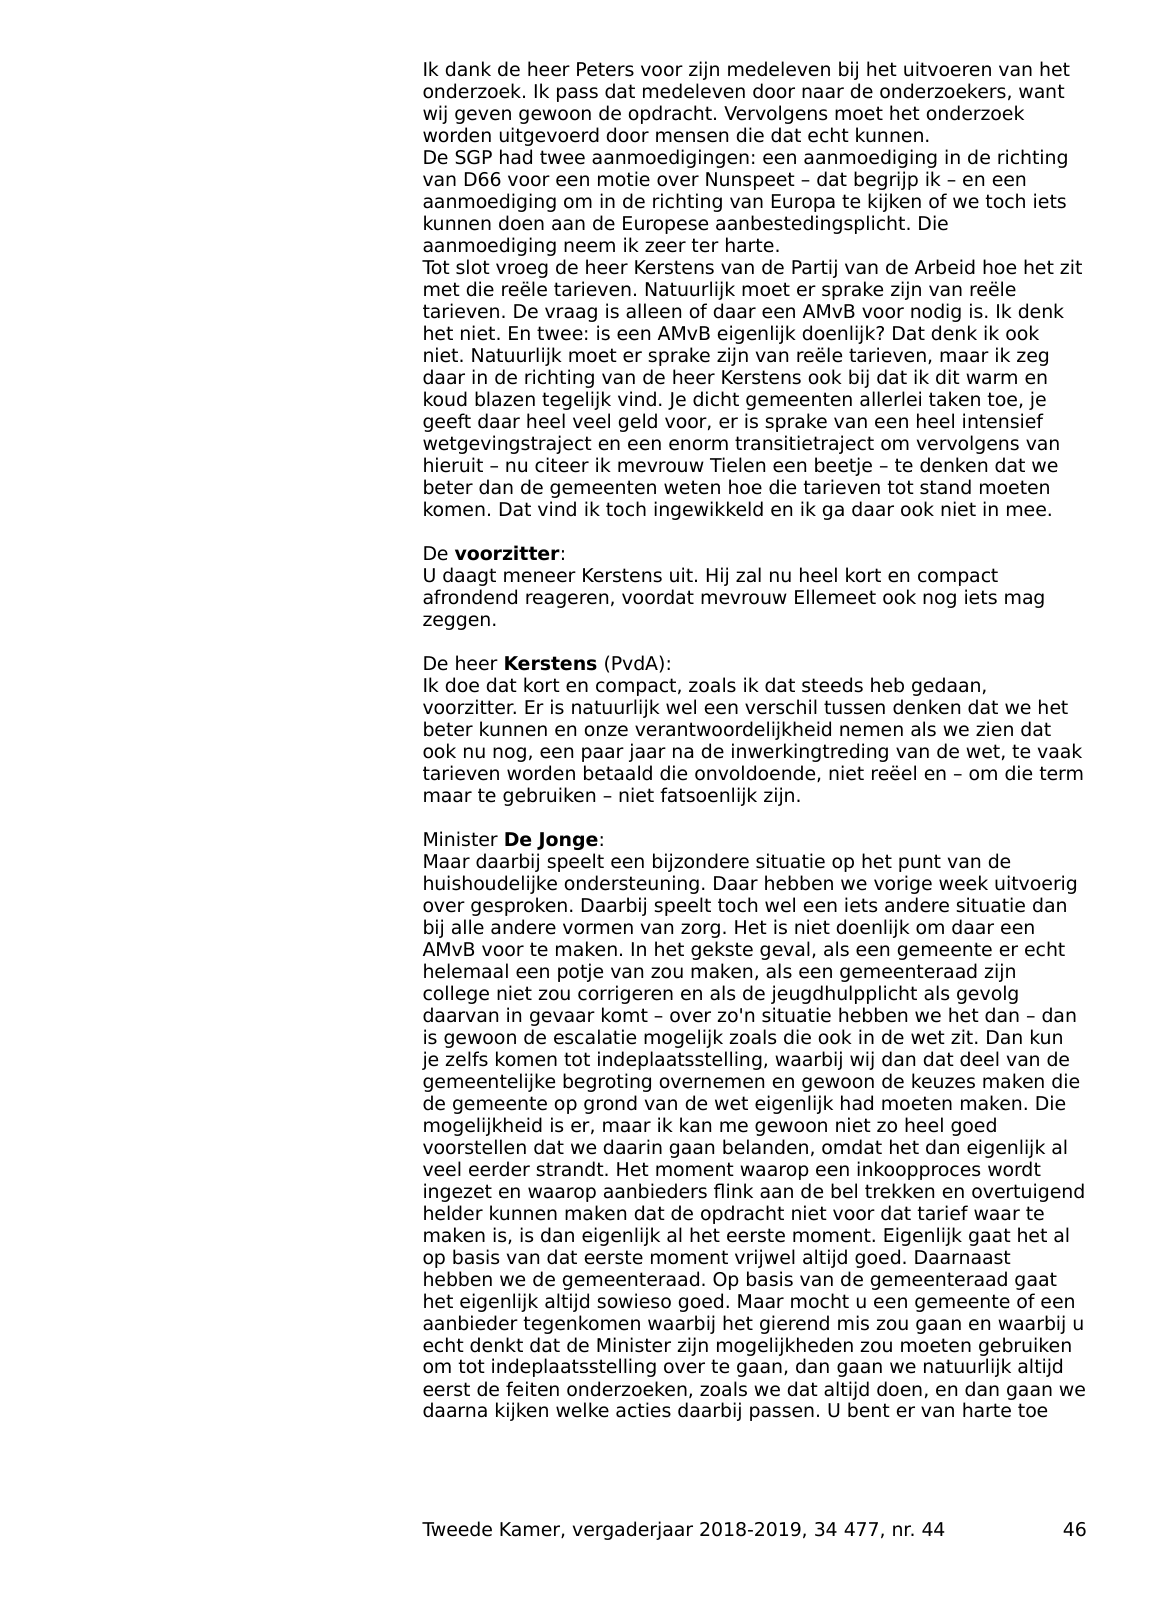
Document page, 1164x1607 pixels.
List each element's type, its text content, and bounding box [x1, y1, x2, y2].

text Tot slot vroeg de heer Kerstens van de Partij van de Arbeid hoe het zit met die reële tarieven. Natuurlijk moet er sprake zijn van reële tarieven. De vraag is alleen of daar een AMvB voor nodig is. Ik denk het niet. En twee: is een AMvB eigenlijk doenlijk? Dat denk ik ook niet. Natuurlijk moet er sprake zijn van reële tarieven, maar ik zeg daar in de richting van de heer Kerstens ook bij dat ik dit warm en koud blazen tegelijk vind. Je dicht gemeenten allerlei taken toe, je geeft daar heel veel geld voor, er is sprake van een heel intensief wetgevingstraject en een enorm transitietraject om vervolgens van hieruit – nu citeer ik mevrouw Tielen een beetje – te denken dat we beter dan de gemeenten weten hoe die tarieven tot stand moeten komen. Dat vind ik toch ingewikkeld en ik ga daar ook niet in mee. [422, 257, 1087, 521]
text De SGP had twee aanmoedigingen: een aanmoediging in de richting van D66 voor een motie over Nunspeet – dat begrijp ik – en een aanmoediging om in de richting van Europa te kijken of we toch iets kunnen doen aan de Europese aanbestedingsplicht. Die aanmoediging neem ik zeer ter harte. [422, 147, 1087, 257]
text Maar daarbij speelt een bijzondere situatie op het punt van de huishoudelijke ondersteuning. Daar hebben we vorige week uitvoerig over gesproken. Daarbij speelt toch wel een iets andere situatie dan bij alle andere vormen van zorg. Het is niet doenlijk om daar een AMvB voor te maken. In het gekste geval, als een gemeente er echt helemaal een potje van zou maken, als een gemeenteraad zijn college niet zou corrigeren en als de jeugdhulpplicht als gevolg daarvan in gevaar komt – over zo'n situatie hebben we het dan – dan is gewoon de escalatie mogelijk zoals die ook in de wet zit. Dan kun je zelfs komen tot indeplaatsstelling, waarbij wij dan dat deel van de gemeentelijke begroting overnemen en gewoon de keuzes maken die de gemeente op grond van de wet eigenlijk had moeten maken. Die mogelijkheid is er, maar ik kan me gewoon niet zo heel goed voorstellen dat we daarin gaan belanden, omdat het dan eigenlijk al veel eerder strandt. Het moment waarop een inkoopproces wordt ingezet en waarop aanbieders flink aan de bel trekken en overtuigend helder kunnen maken dat de opdracht niet voor dat tarief waar te maken is, is dan eigenlijk al het eerste moment. Eigenlijk gaat het al op basis van dat eerste moment vrijwel altijd goed. Daarnaast hebben we de gemeenteraad. Op basis van de gemeenteraad gaat het eigenlijk altijd sowieso goed. Maar mocht u een gemeente of een aanbieder tegenkomen waarbij het gierend mis zou gaan en waarbij u echt denkt dat de Minister zijn mogelijkheden zou moeten gebruiken om tot indeplaatsstelling over te gaan, dan gaan we natuurlijk altijd eerst de feiten onderzoeken, zoals we dat altijd doen, en dan gaan we daarna kijken welke acties daarbij passen. U bent er van harte toe [422, 851, 1087, 1422]
text Ik doe dat kort en compact, zoals ik dat steeds heb gedaan, voorzitter. Er is natuurlijk wel een verschil tussen denken dat we het beter kunnen en onze verantwoordelijkheid nemen als we zien dat ook nu nog, een paar jaar na de inwerkingtreding van de wet, te vaak tarieven worden betaald die onvoldoende, niet reëel en – om die term maar te gebruiken – niet fatsoenlijk zijn. [422, 675, 1087, 807]
text De heer Kerstens (PvdA): [422, 653, 1087, 675]
text Ik dank de heer Peters voor zijn medeleven bij het uitvoeren van het onderzoek. Ik pass dat medeleven door naar de onderzoekers, want wij geven gewoon de opdracht. Vervolgens moet het onderzoek worden uitgevoerd door mensen die dat echt kunnen. [422, 59, 1087, 147]
text De voorzitter: [422, 543, 1087, 565]
text U daagt meneer Kerstens uit. Hij zal nu heel kort en compact afrondend reageren, voordat mevrouw Ellemeet ook nog iets mag zeggen. [422, 565, 1087, 631]
text Minister De Jonge: [422, 829, 1087, 851]
